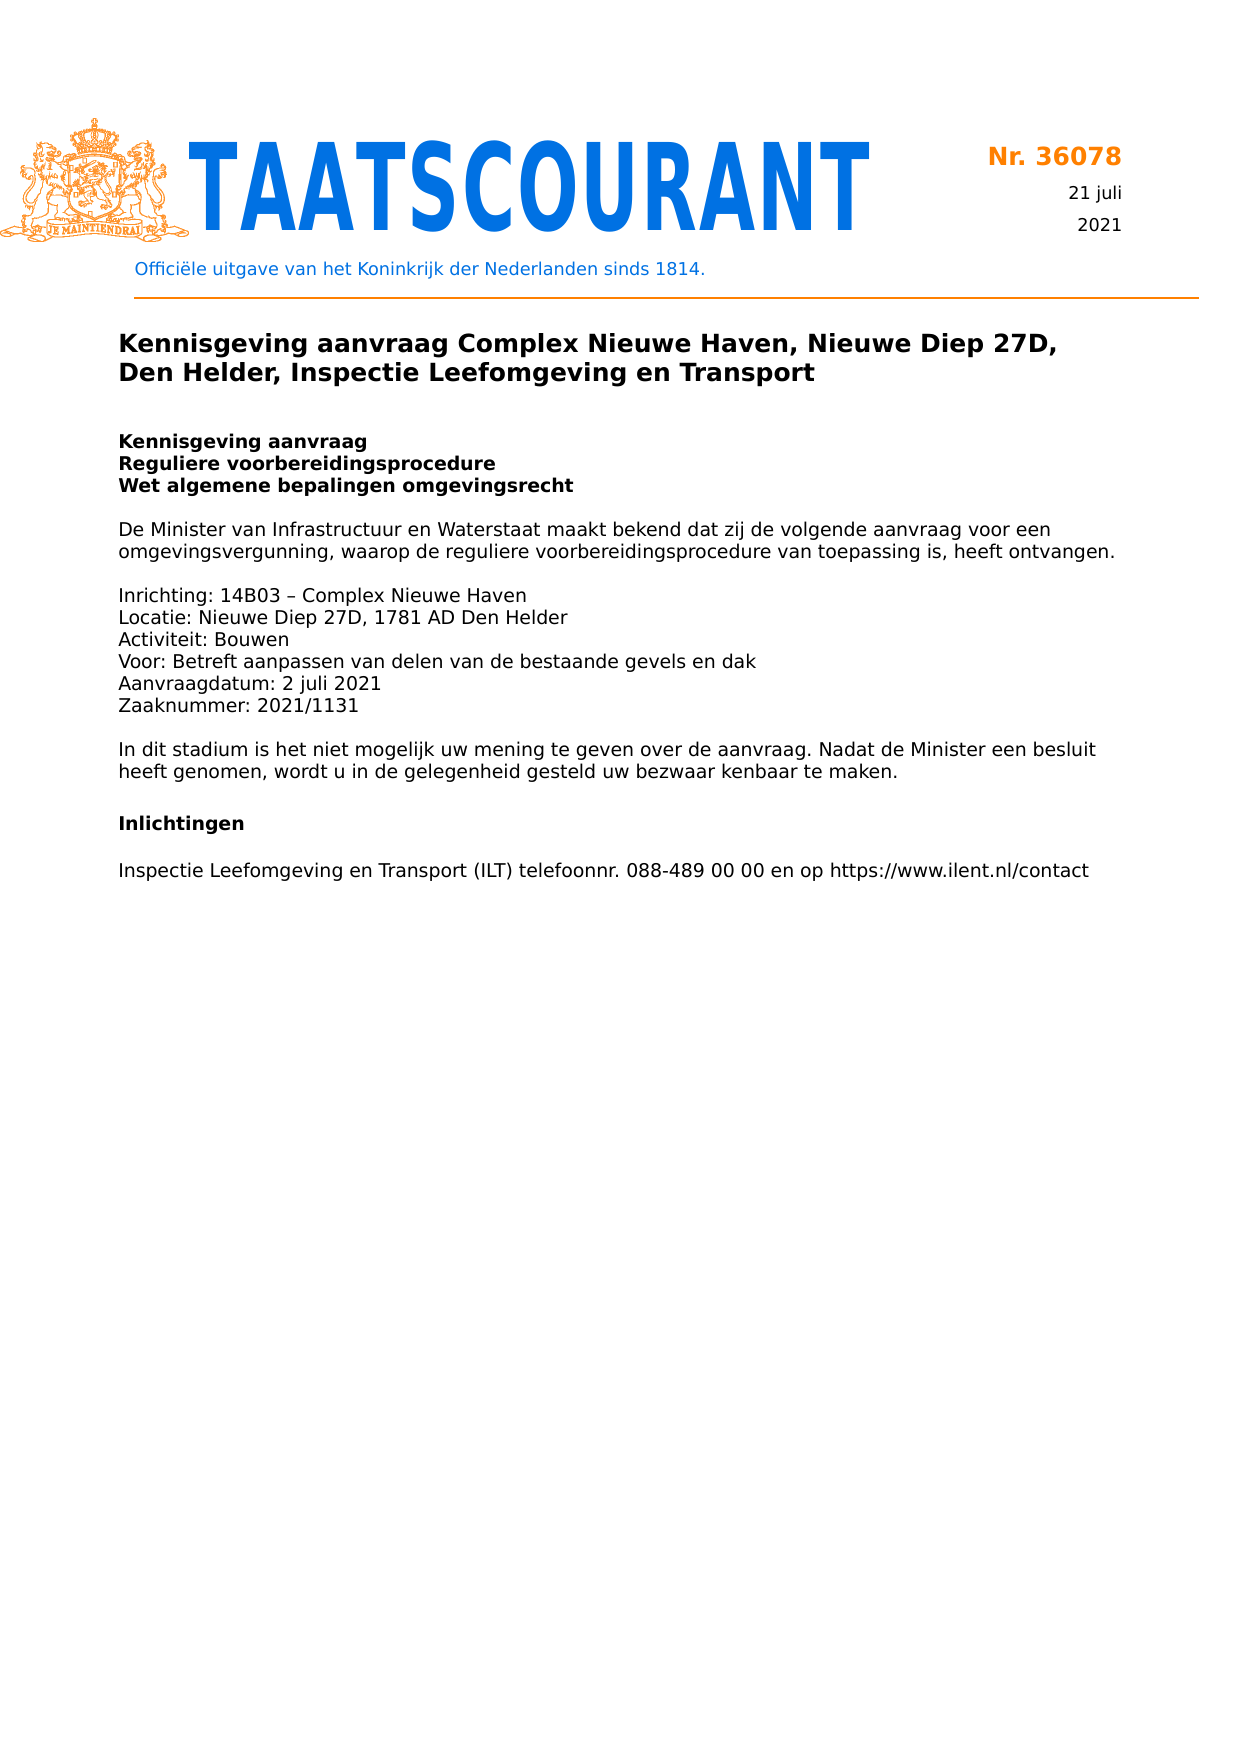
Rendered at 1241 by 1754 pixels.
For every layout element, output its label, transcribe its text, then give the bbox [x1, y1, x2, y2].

picture [0, 118, 189, 242]
subtitle Kennisgeving aanvraag Complex Nieuwe Haven, Nieuwe Diep 27D, Den Helder, Inspectie Leefomgeving en Transport [118, 329, 1122, 387]
text Wet algemene bepalingen omgevingsrecht [118, 475, 1122, 497]
text Activiteit: Bouwen [118, 629, 1122, 651]
text De Minister van Infrastructuur en Waterstaat maakt bekend dat zij de volgende aanvraag voor een omgevingsvergunning, waarop de reguliere voorbereidingsprocedure van toepassing is, heeft ontvangen. [118, 519, 1122, 563]
text Inspectie Leefomgeving en Transport (ILT) telefoonnr. 088-489 00 00 en op https://www.ilent.nl/contact [118, 859, 1122, 882]
subtitle Inlichtingen [118, 813, 1122, 834]
table_header STAATSCOURANT [134, 118, 939, 259]
table_header Nr. 36078 [939, 118, 1199, 177]
text Reguliere voorbereidingsprocedure [118, 453, 1122, 475]
text Voor: Betreft aanpassen van delen van de bestaande gevels en dak [118, 651, 1122, 673]
text Inrichting: 14B03 – Complex Nieuwe Haven [118, 585, 1122, 607]
text In dit stadium is het niet mogelijk uw mening te geven over de aanvraag. Nadat de Minister een besluit heeft genomen, wordt u in de gelegenheid gesteld uw bezwaar kenbaar te maken. [118, 739, 1122, 783]
table_cell Officiële uitgave van het Koninkrijk der Nederlanden sinds 1814. [134, 259, 1199, 297]
text Kennisgeving aanvraag [118, 431, 1122, 453]
text Zaaknummer: 2021/1131 [118, 695, 1122, 717]
table_cell 2021 [939, 209, 1199, 259]
text Locatie: Nieuwe Diep 27D, 1781 AD Den Helder [118, 607, 1122, 629]
table_cell 21 juli [939, 177, 1199, 209]
table_header [0, 242, 134, 297]
text Aanvraagdatum: 2 juli 2021 [118, 673, 1122, 695]
